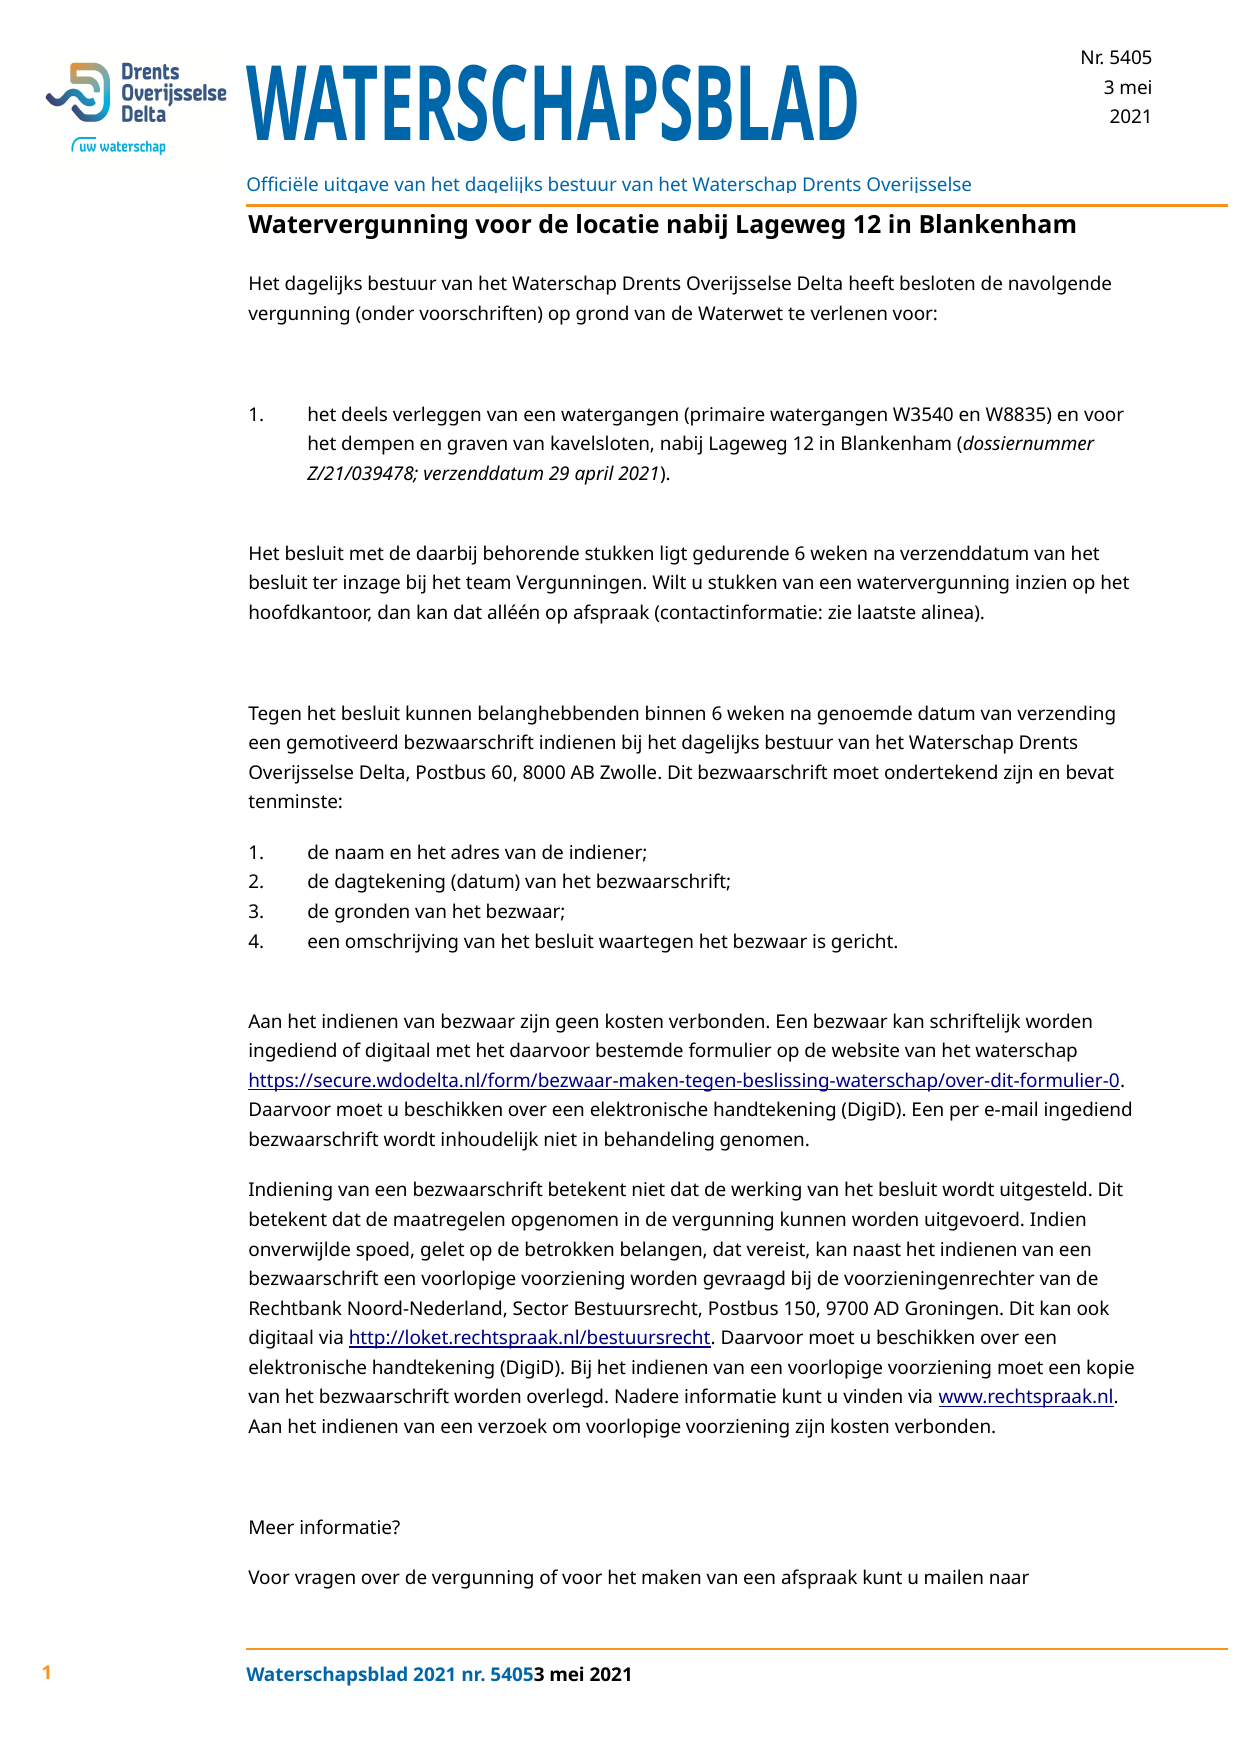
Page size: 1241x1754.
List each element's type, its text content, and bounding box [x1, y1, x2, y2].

text Het besluit met de daarbij behorende stukken ligt gedurende 6 weken na verzenddatum van het besluit ter inzage bij het team Vergunningen. Wilt u stukken van een watervergunning inzien op het hoofdkantoor, dan kan dat alléén op afspraak (contactinformatie: zie laatste alinea). [248, 540, 1152, 625]
list de dagtekening (datum) van het bezwaarschrift; [248, 869, 1152, 894]
list de naam en het adres van de indiener; [248, 839, 1152, 865]
list de gronden van het bezwaar; [248, 898, 1152, 924]
text Aan het indienen van bezwaar zijn geen kosten verbonden. Een bezwaar kan schriftelijk worden ingediend of digitaal met het daarvoor bestemde formulier op de website van het waterschap https://secure.wdodelta.nl/form/bezwaar-maken-tegen-beslissing-waterschap/over-dit-formulier-0. Daarvoor moet u beschikken over een elektronische handtekening (DigiD). Een per e-mail ingediend bezwaarschrift wordt inhoudelijk niet in behandeling genomen. [248, 1008, 1152, 1152]
text Watervergunning voor de locatie nabij Lageweg 12 in Blankenham [248, 207, 1152, 241]
text Het dagelijks bestuur van het Waterschap Drents Overijsselse Delta heeft besloten de navolgende vergunning (onder voorschriften) op grond van de Waterwet te verlenen voor: [248, 270, 1152, 326]
text Voor vragen over de vergunning of voor het maken van een afspraak kunt u mailen naar [248, 1564, 1152, 1590]
text Indiening van een bezwaarschrift betekent niet dat de werking van het besluit wordt uitgesteld. Dit betekent dat de maatregelen opgenomen in de vergunning kunnen worden uitgevoerd. Indien onverwijlde spoed, gelet op de betrokken belangen, dat vereist, kan naast het indienen van een bezwaarschrift een voorlopige voorziening worden gevraagd bij de voorzieningenrechter van de Rechtbank Noord-Nederland, Sector Bestuursrecht, Postbus 150, 9700 AD Groningen. Dit kan ook digitaal via http://loket.rechtspraak.nl/bestuursrecht. Daarvoor moet u beschikken over een elektronische handtekening (DigiD). Bij het indienen van een voorlopige voorziening moet een kopie van het bezwaarschrift worden overlegd. Nadere informatie kunt u vinden via www.rechtspraak.nl. Aan het indienen van een verzoek om voorlopige voorziening zijn kosten verbonden. [248, 1177, 1152, 1439]
text Tegen het besluit kunnen belanghebbenden binnen 6 weken na genoemde datum van verzending een gemotiveerd bezwaarschrift indienen bij het dagelijks bestuur van het Waterschap Drents Overijsselse Delta, Postbus 60, 8000 AB Zwolle. Dit bezwaarschrift moet ondertekend zijn en bevat tenminste: [248, 700, 1152, 814]
picture [41, 47, 231, 172]
text Meer informatie? [248, 1514, 1152, 1540]
list het deels verleggen van een watergangen (primaire watergangen W3540 en W8835) en voor het dempen en graven van kavelsloten, nabij Lageweg 12 in Blankenham (dossiernummer Z/21/039478; verzenddatum 29 april 2021). [248, 401, 1152, 486]
list een omschrijving van het besluit waartegen het bezwaar is gericht. [248, 928, 1152, 953]
